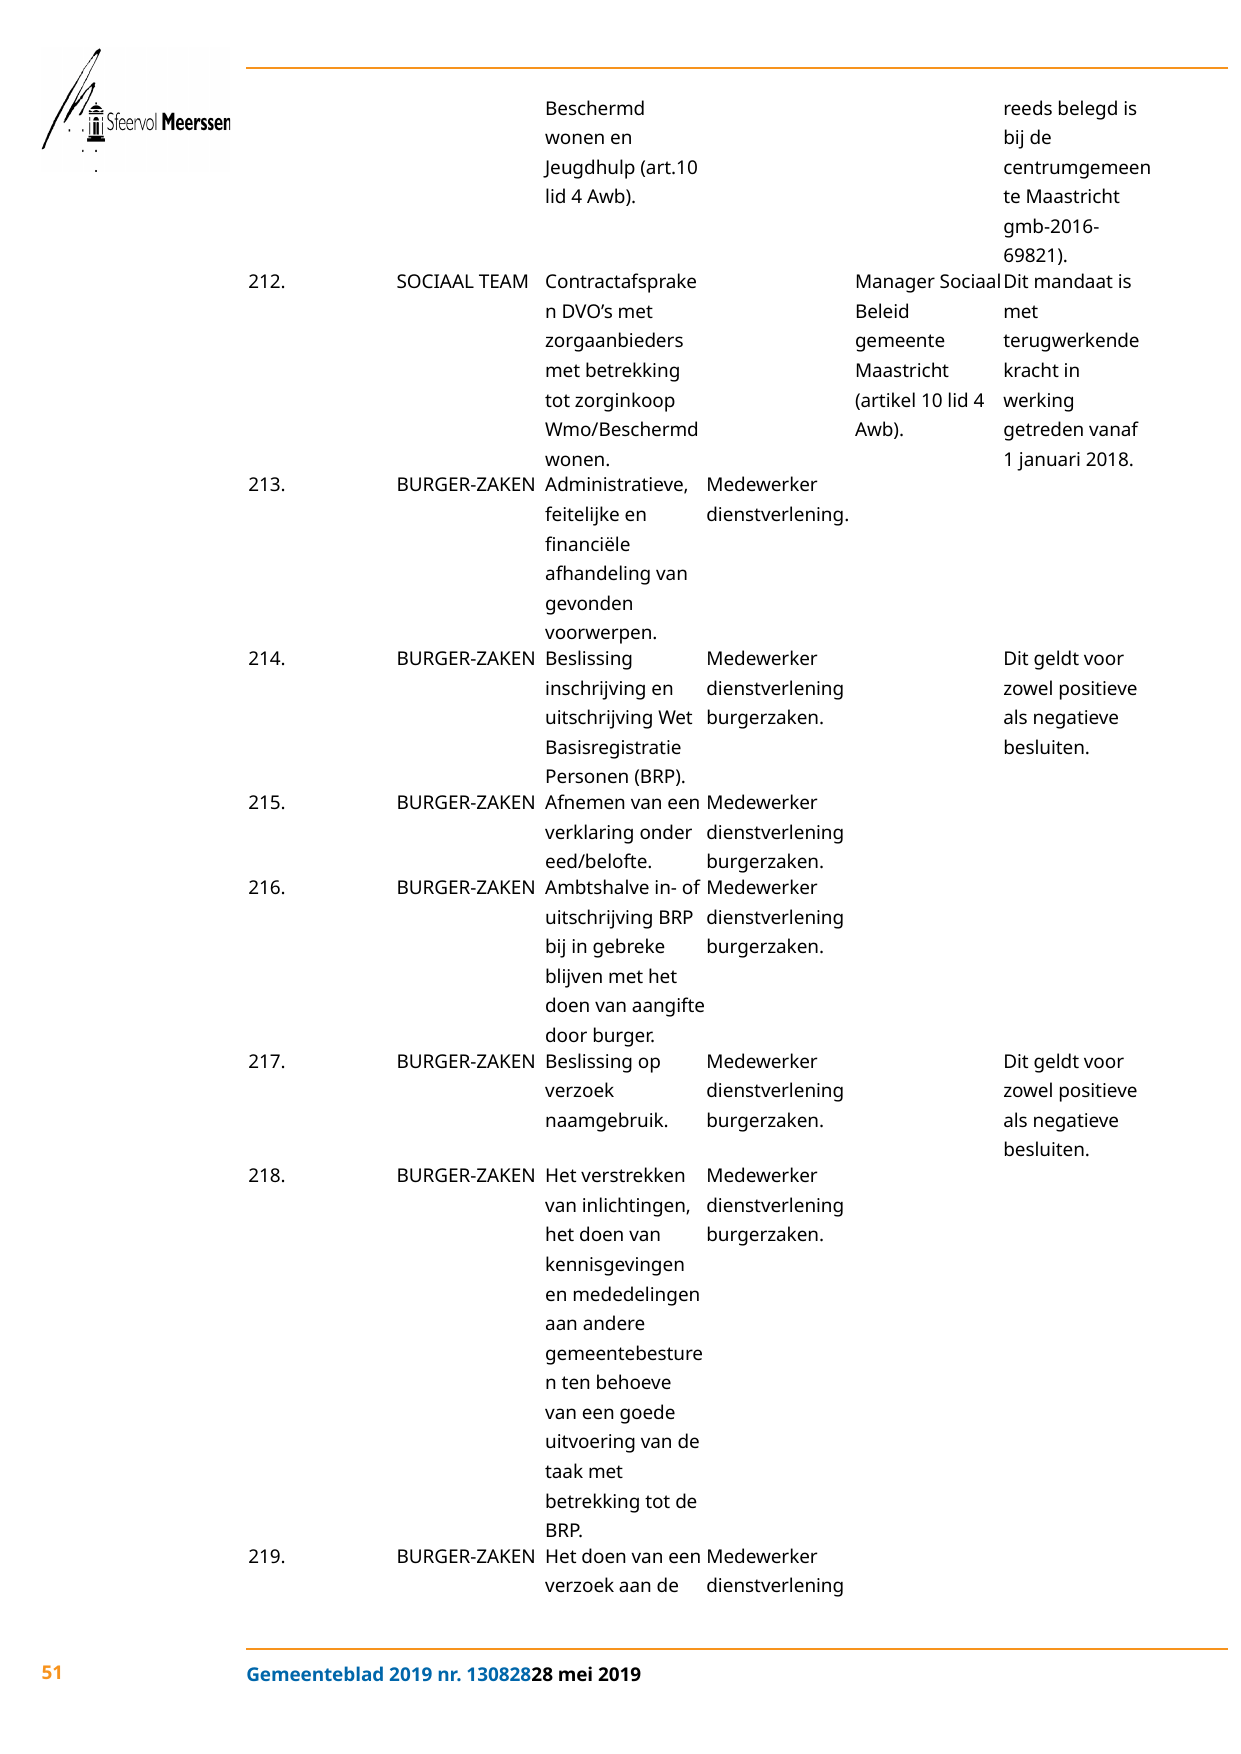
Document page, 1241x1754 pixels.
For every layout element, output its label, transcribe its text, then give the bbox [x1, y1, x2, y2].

table_cell Manager Sociaal Beleid gemeente Maastricht (artikel 10 lid 4 Awb). [855, 269, 1003, 472]
table_cell 219. [248, 1543, 396, 1598]
table_cell BURGER-ZAKEN [396, 1048, 545, 1162]
table_cell Ambtshalve in- of uitschrijving BRP bij in gebreke blijven met het doen van aangifte door burger. [545, 874, 706, 1048]
picture [41, 47, 231, 172]
table_cell SOCIAAL TEAM [396, 269, 545, 472]
table_cell 217. [248, 1048, 396, 1162]
table_cell Medewerker dienstverlening burgerzaken. [706, 645, 855, 789]
table_cell Medewerker dienstverlening burgerzaken. [706, 789, 855, 874]
table_cell Contractafspraken DVO’s met zorgaanbieders met betrekking tot zorginkoop Wmo/Beschermd wonen. [545, 269, 706, 472]
table_cell [855, 472, 1003, 645]
table_cell reeds belegd is bij de centrumgemeente Maastricht gmb-2016-69821). [1003, 95, 1152, 268]
table_cell [1003, 874, 1152, 1048]
table_cell BURGER-ZAKEN [396, 1543, 545, 1598]
table_cell [706, 269, 855, 472]
table_cell BURGER-ZAKEN [396, 472, 545, 645]
table_cell 216. [248, 874, 396, 1048]
table_cell Medewerker dienstverlening burgerzaken. [706, 1048, 855, 1162]
table_cell Het doen van een verzoek aan de [545, 1543, 706, 1598]
table_cell Het verstrekken van inlichtingen, het doen van kennisgevingen en mededelingen aan andere gemeentebesturen ten behoeve van een goede uitvoering van de taak met betrekking tot de BRP. [545, 1163, 706, 1543]
table_cell BURGER-ZAKEN [396, 645, 545, 789]
table_cell [706, 95, 855, 268]
table_cell Afnemen van een verklaring onder eed/belofte. [545, 789, 706, 874]
table_cell BURGER-ZAKEN [396, 789, 545, 874]
table_cell Beslissing op verzoek naamgebruik. [545, 1048, 706, 1162]
table_cell Medewerker dienstverlening burgerzaken. [706, 1163, 855, 1543]
table_cell [855, 95, 1003, 268]
table_cell BURGER-ZAKEN [396, 1163, 545, 1543]
table_cell [1003, 472, 1152, 645]
table_cell [1003, 1543, 1152, 1598]
table_cell Medewerker dienstverlening [706, 1543, 855, 1598]
table_cell Beslissing inschrijving en uitschrijving Wet Basisregistratie Personen (BRP). [545, 645, 706, 789]
table_cell [855, 1048, 1003, 1162]
table_cell [248, 95, 396, 268]
table_cell Medewerker dienstverlening burgerzaken. [706, 874, 855, 1048]
table_cell [855, 874, 1003, 1048]
table_cell [855, 1543, 1003, 1598]
table_cell 218. [248, 1163, 396, 1543]
table_cell 213. [248, 472, 396, 645]
table_cell Dit geldt voor zowel positieve als negatieve besluiten. [1003, 645, 1152, 789]
table_cell Medewerker dienstverlening. [706, 472, 855, 645]
table_cell BURGER-ZAKEN [396, 874, 545, 1048]
table_cell 214. [248, 645, 396, 789]
table_cell 215. [248, 789, 396, 874]
table_cell [396, 95, 545, 268]
table_cell [855, 789, 1003, 874]
table_cell Dit geldt voor zowel positieve als negatieve besluiten. [1003, 1048, 1152, 1162]
table_cell Beschermd wonen en Jeugdhulp (art.10 lid 4 Awb). [545, 95, 706, 268]
table_cell Administratieve, feitelijke en financiële afhandeling van gevonden voorwerpen. [545, 472, 706, 645]
table_cell [855, 645, 1003, 789]
table_cell Dit mandaat is met terugwerkende kracht in werking getreden vanaf 1 januari 2018. [1003, 269, 1152, 472]
table_cell [1003, 789, 1152, 874]
table_cell [855, 1163, 1003, 1543]
table_cell [1003, 1163, 1152, 1543]
table_cell 212. [248, 269, 396, 472]
